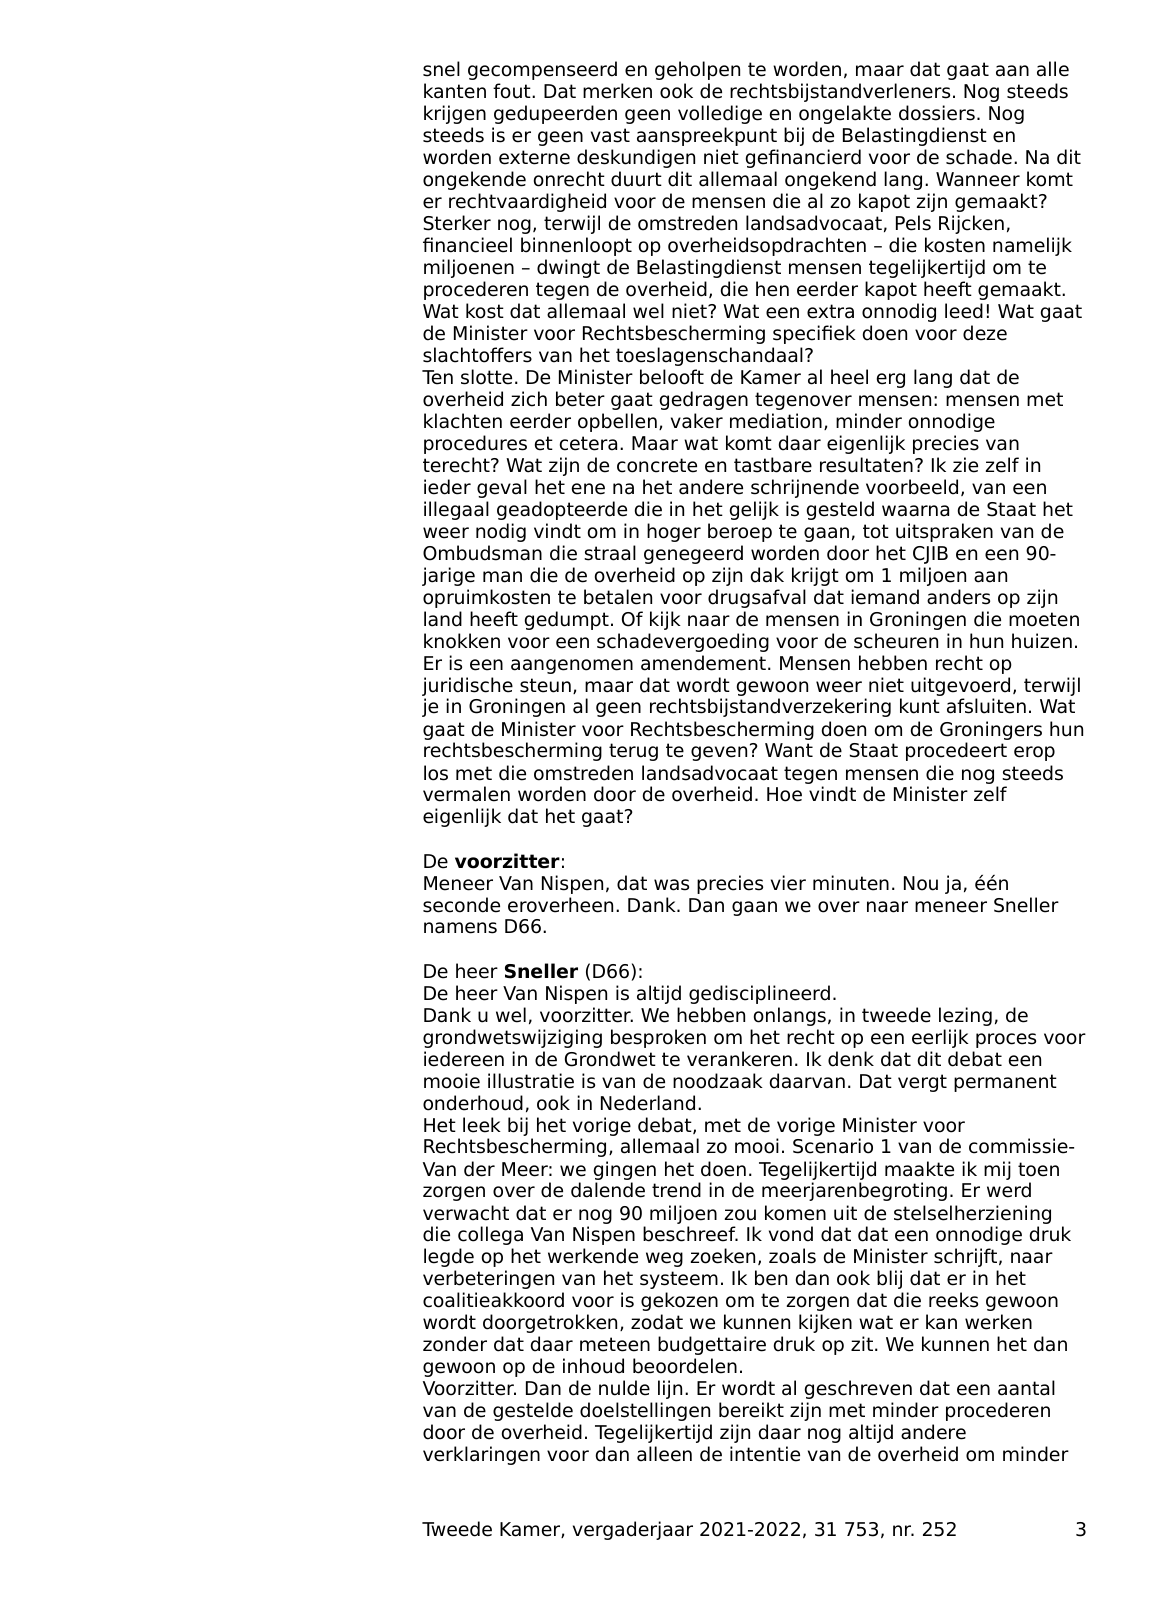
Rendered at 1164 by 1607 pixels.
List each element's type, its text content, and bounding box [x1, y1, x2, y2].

text Ten slotte. De Minister belooft de Kamer al heel erg lang dat de overheid zich beter gaat gedragen tegenover mensen: mensen met klachten eerder opbellen, vaker mediation, minder onnodige procedures et cetera. Maar wat komt daar eigenlijk precies van terecht? Wat zijn de concrete en tastbare resultaten? Ik zie zelf in ieder geval het ene na het andere schrijnende voorbeeld, van een illegaal geadopteerde die in het gelijk is gesteld waarna de Staat het weer nodig vindt om in hoger beroep te gaan, tot uitspraken van de Ombudsman die straal genegeerd worden door het CJIB en een 90-jarige man die de overheid op zijn dak krijgt om 1 miljoen aan opruimkosten te betalen voor drugsafval dat iemand anders op zijn land heeft gedumpt. Of kijk naar de mensen in Groningen die moeten knokken voor een schadevergoeding voor de scheuren in hun huizen. Er is een aangenomen amendement. Mensen hebben recht op juridische steun, maar dat wordt gewoon weer niet uitgevoerd, terwijl je in Groningen al geen rechtsbijstandverzekering kunt afsluiten. Wat gaat de Minister voor Rechtsbescherming doen om de Groningers hun rechtsbescherming terug te geven? Want de Staat procedeert erop los met die omstreden landsadvocaat tegen mensen die nog steeds vermalen worden door de overheid. Hoe vindt de Minister zelf eigenlijk dat het gaat? [422, 367, 1087, 828]
text Dank u wel, voorzitter. We hebben onlangs, in tweede lezing, de grondwetswijziging besproken om het recht op een eerlijk proces voor iedereen in de Grondwet te verankeren. Ik denk dat dit debat een mooie illustratie is van de noodzaak daarvan. Dat vergt permanent onderhoud, ook in Nederland. [422, 1004, 1087, 1114]
text snel gecompenseerd en geholpen te worden, maar dat gaat aan alle kanten fout. Dat merken ook de rechtsbijstandverleners. Nog steeds krijgen gedupeerden geen volledige en ongelakte dossiers. Nog steeds is er geen vast aanspreekpunt bij de Belastingdienst en worden externe deskundigen niet gefinancierd voor de schade. Na dit ongekende onrecht duurt dit allemaal ongekend lang. Wanneer komt er rechtvaardigheid voor de mensen die al zo kapot zijn gemaakt? Sterker nog, terwijl de omstreden landsadvocaat, Pels Rijcken, financieel binnenloopt op overheidsopdrachten – die kosten namelijk miljoenen – dwingt de Belastingdienst mensen tegelijkertijd om te procederen tegen de overheid, die hen eerder kapot heeft gemaakt. Wat kost dat allemaal wel niet? Wat een extra onnodig leed! Wat gaat de Minister voor Rechtsbescherming specifiek doen voor deze slachtoffers van het toeslagenschandaal? [422, 59, 1087, 367]
text De heer Van Nispen is altijd gedisciplineerd. [422, 983, 1087, 1004]
text De heer Sneller (D66): [422, 961, 1087, 983]
text Het leek bij het vorige debat, met de vorige Minister voor Rechtsbescherming, allemaal zo mooi. Scenario 1 van de commissie-Van der Meer: we gingen het doen. Tegelijkertijd maakte ik mij toen zorgen over de dalende trend in de meerjarenbegroting. Er werd verwacht dat er nog 90 miljoen zou komen uit de stelselherziening die collega Van Nispen beschreef. Ik vond dat dat een onnodige druk legde op het werkende weg zoeken, zoals de Minister schrijft, naar verbeteringen van het systeem. Ik ben dan ook blij dat er in het coalitieakkoord voor is gekozen om te zorgen dat die reeks gewoon wordt doorgetrokken, zodat we kunnen kijken wat er kan werken zonder dat daar meteen budgettaire druk op zit. We kunnen het dan gewoon op de inhoud beoordelen. [422, 1114, 1087, 1378]
text Meneer Van Nispen, dat was precies vier minuten. Nou ja, één seconde eroverheen. Dank. Dan gaan we over naar meneer Sneller namens D66. [422, 872, 1087, 938]
text De voorzitter: [422, 851, 1087, 872]
text Voorzitter. Dan de nulde lijn. Er wordt al geschreven dat een aantal van de gestelde doelstellingen bereikt zijn met minder procederen door de overheid. Tegelijkertijd zijn daar nog altijd andere verklaringen voor dan alleen de intentie van de overheid om minder [422, 1378, 1087, 1466]
